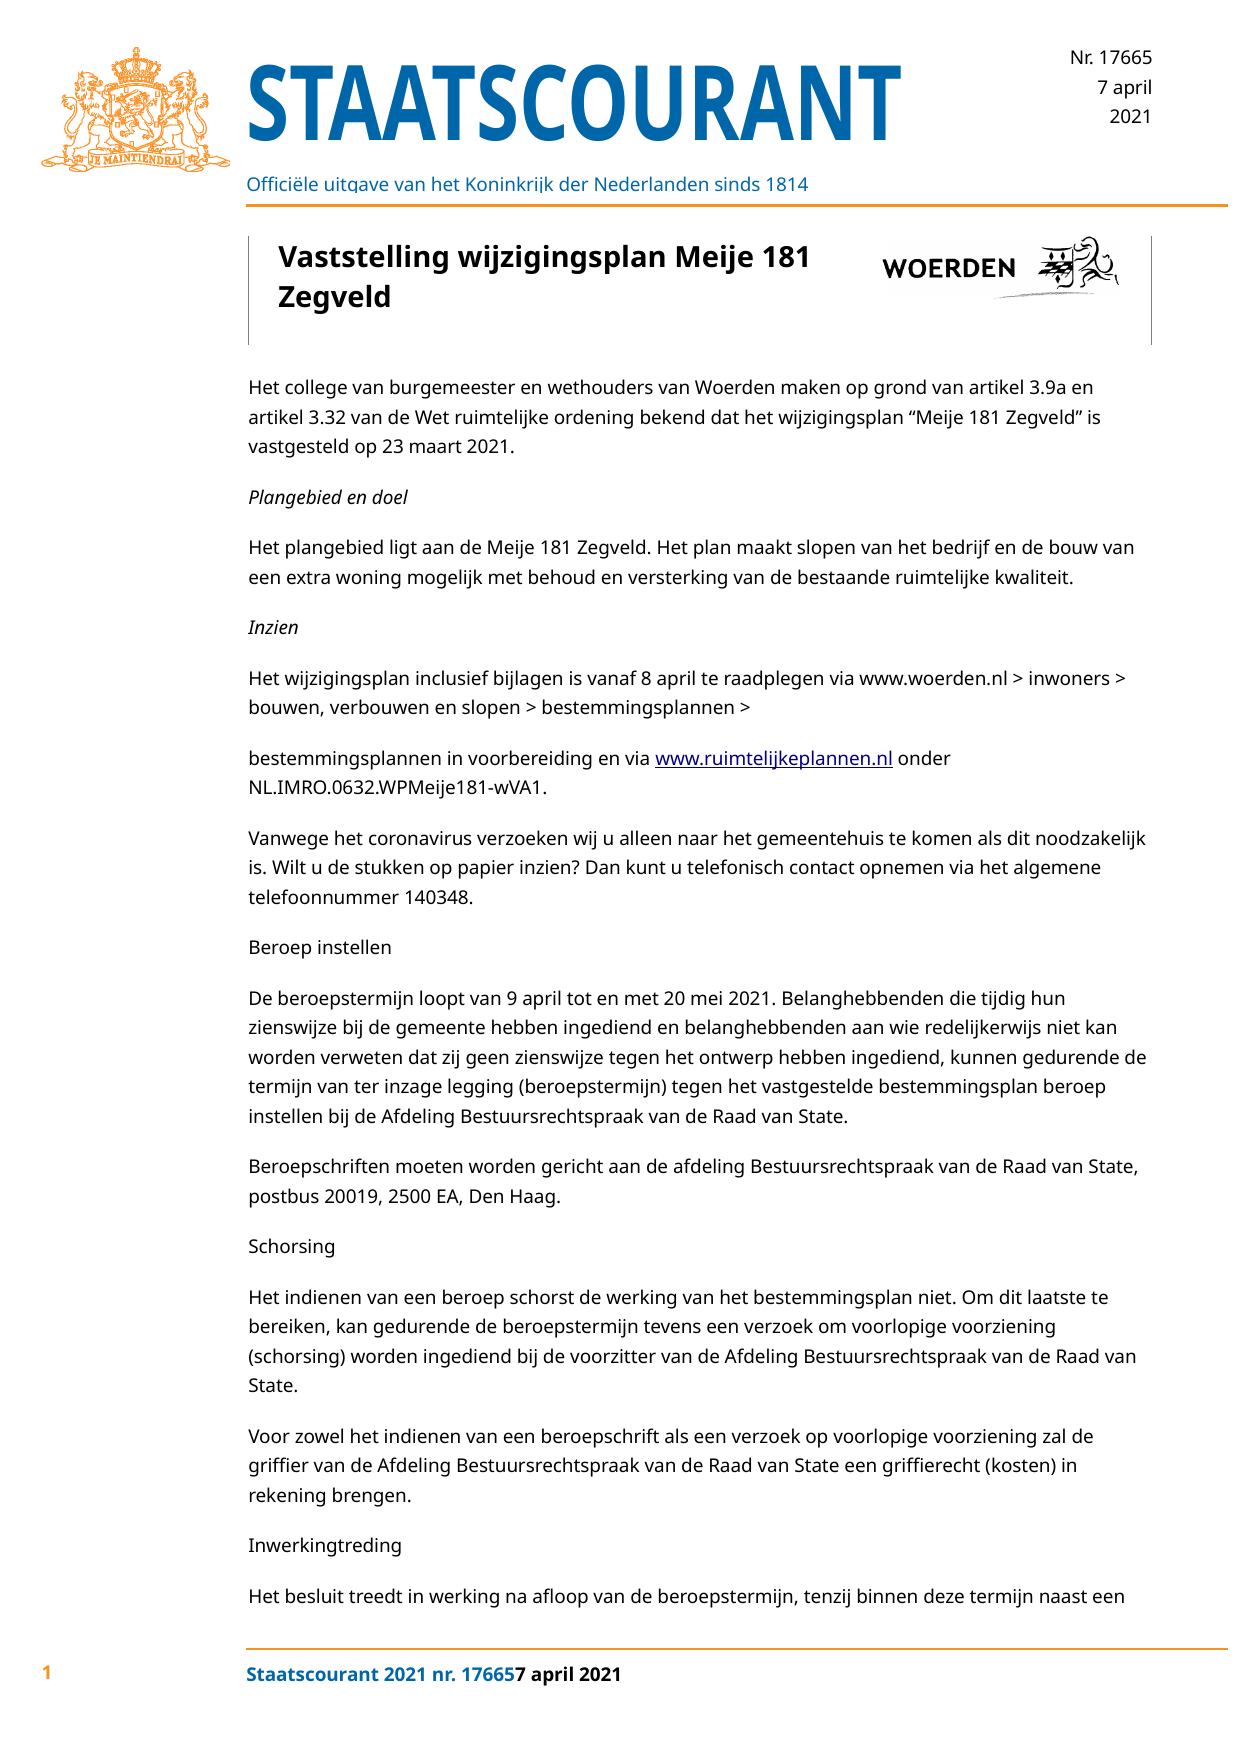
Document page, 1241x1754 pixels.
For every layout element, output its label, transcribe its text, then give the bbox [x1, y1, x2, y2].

text De beroepstermijn loopt van 9 april tot en met 20 mei 2021. Belanghebbenden die tijdig hun zienswijze bij de gemeente hebben ingediend en belanghebbenden aan wie redelijkerwijs niet kan worden verweten dat zij geen zienswijze tegen het ontwerp hebben ingediend, kunnen gedurende de termijn van ter inzage legging (beroepstermijn) tegen het vastgestelde bestemmingsplan beroep instellen bij de Afdeling Bestuursrechtspraak van de Raad van State. [248, 985, 1152, 1129]
picture [882, 236, 1119, 299]
text bestemmingsplannen in voorbereiding en via www.ruimtelijkeplannen.nl onder NL.IMRO.0632.WPMeije181-wVA1. [248, 745, 1152, 800]
table_header Vaststelling wijzigingsplan Meije 181 Zegveld [249, 236, 850, 345]
text Het indienen van een beroep schorst de werking van het bestemmingsplan niet. Om dit laatste te bereiken, kan gedurende de beroepstermijn tevens een verzoek om voorlopige voorziening (schorsing) worden ingediend bij de voorzitter van de Afdeling Bestuursrechtspraak van de Raad van State. [248, 1284, 1152, 1398]
text Inzien [248, 614, 1152, 640]
text Schorsing [248, 1233, 1152, 1259]
text Voor zowel het indienen van een beroepschrift als een verzoek op voorlopige voorziening zal de griffier van de Afdeling Bestuursrechtspraak van de Raad van State een griffierecht (kosten) in rekening brengen. [248, 1423, 1152, 1508]
text Het besluit treedt in werking na afloop van de beroepstermijn, tenzij binnen deze termijn naast een [248, 1583, 1152, 1609]
text Beroepschriften moeten worden gericht aan de afdeling Bestuursrechtspraak van de Raad van State, postbus 20019, 2500 EA, Den Haag. [248, 1153, 1152, 1209]
text Beroep instellen [248, 934, 1152, 960]
text Het college van burgemeester en wethouders van Woerden maken op grond van artikel 3.9a en artikel 3.32 van de Wet ruimtelijke ordening bekend dat het wijzigingsplan “Meije 181 Zegveld” is vastgesteld op 23 maart 2021. [248, 374, 1152, 459]
text Het wijzigingsplan inclusief bijlagen is vanaf 8 april te raadplegen via www.woerden.nl > inwoners > bouwen, verbouwen en slopen > bestemmingsplannen > [248, 665, 1152, 720]
text Vanwege het coronavirus verzoeken wij u alleen naar het gemeentehuis te komen als dit noodzakelijk is. Wilt u de stukken op papier inzien? Dan kunt u telefonisch contact opnemen via het algemene telefoonnummer 140348. [248, 825, 1152, 909]
text Plangebied en doel [248, 484, 1152, 509]
text Het plangebied ligt aan de Meije 181 Zegveld. Het plan maakt slopen van het bedrijf en de bouw van een extra woning mogelijk met behoud en versterking van de bestaande ruimtelijke kwaliteit. [248, 534, 1152, 589]
table_header [850, 236, 1151, 345]
picture [41, 47, 231, 172]
text Inwerkingtreding [248, 1533, 1152, 1558]
